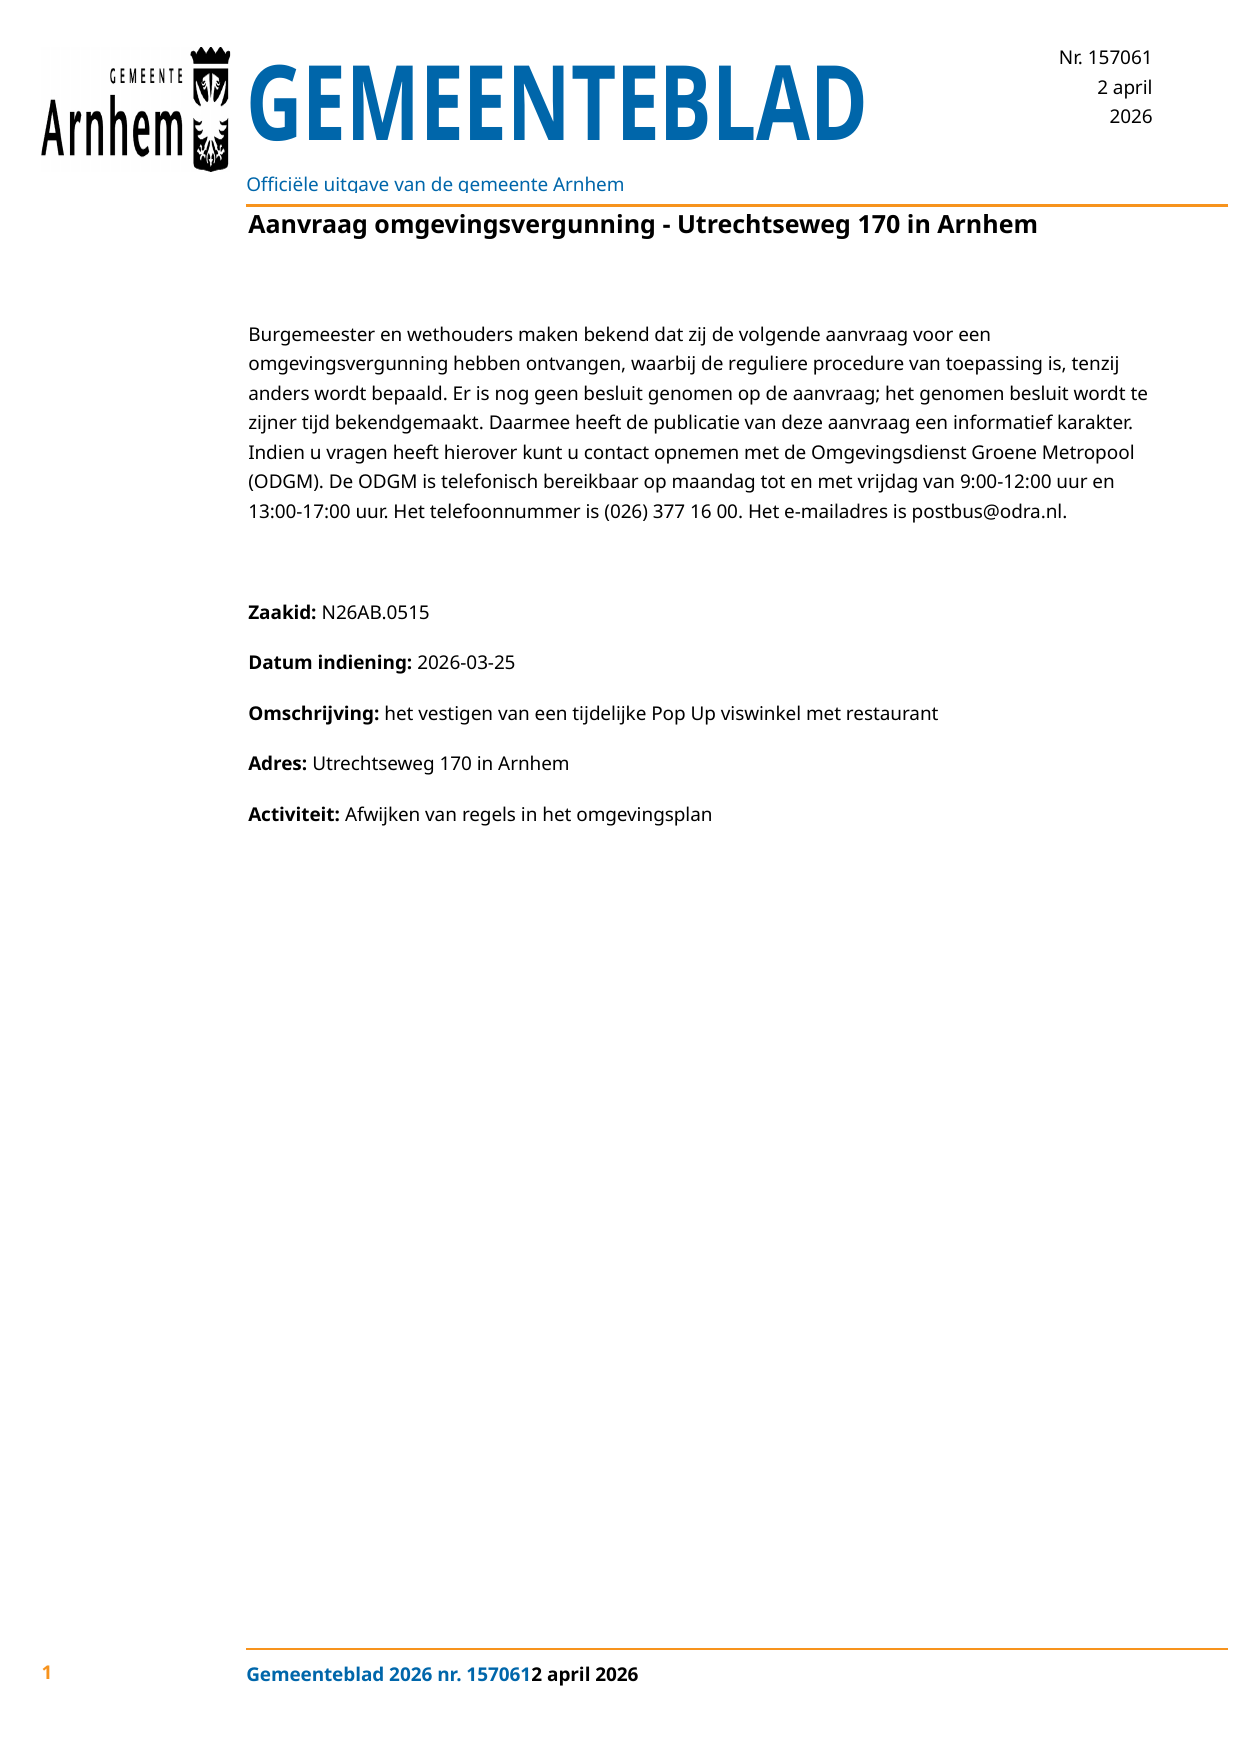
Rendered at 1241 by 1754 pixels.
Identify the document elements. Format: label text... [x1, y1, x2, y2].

picture [41, 47, 231, 172]
text Burgemeester en wethouders maken bekend dat zij de volgende aanvraag voor een omgevingsvergunning hebben ontvangen, waarbij de reguliere procedure van toepassing is, tenzij anders wordt bepaald. Er is nog geen besluit genomen op de aanvraag; het genomen besluit wordt te zijner tijd bekendgemaakt. Daarmee heeft de publicatie van deze aanvraag een informatief karakter. Indien u vragen heeft hierover kunt u contact opnemen met de Omgevingsdienst Groene Metropool (ODGM). De ODGM is telefonisch bereikbaar op maandag tot en met vrijdag van 9:00-12:00 uur en 13:00-17:00 uur. Het telefoonnummer is (026) 377 16 00. Het e-mailadres is postbus@odra.nl. [248, 321, 1152, 524]
text Adres: Utrechtseweg 170 in Arnhem [248, 750, 1152, 776]
text Zaakid: N26AB.0515 [248, 599, 1152, 625]
text Datum indiening: 2026-03-25 [248, 649, 1152, 675]
text Activiteit: Afwijken van regels in het omgevingsplan [248, 801, 1152, 826]
text Aanvraag omgevingsvergunning - Utrechtseweg 170 in Arnhem [248, 207, 1152, 241]
text Omschrijving: het vestigen van een tijdelijke Pop Up viswinkel met restaurant [248, 700, 1152, 726]
